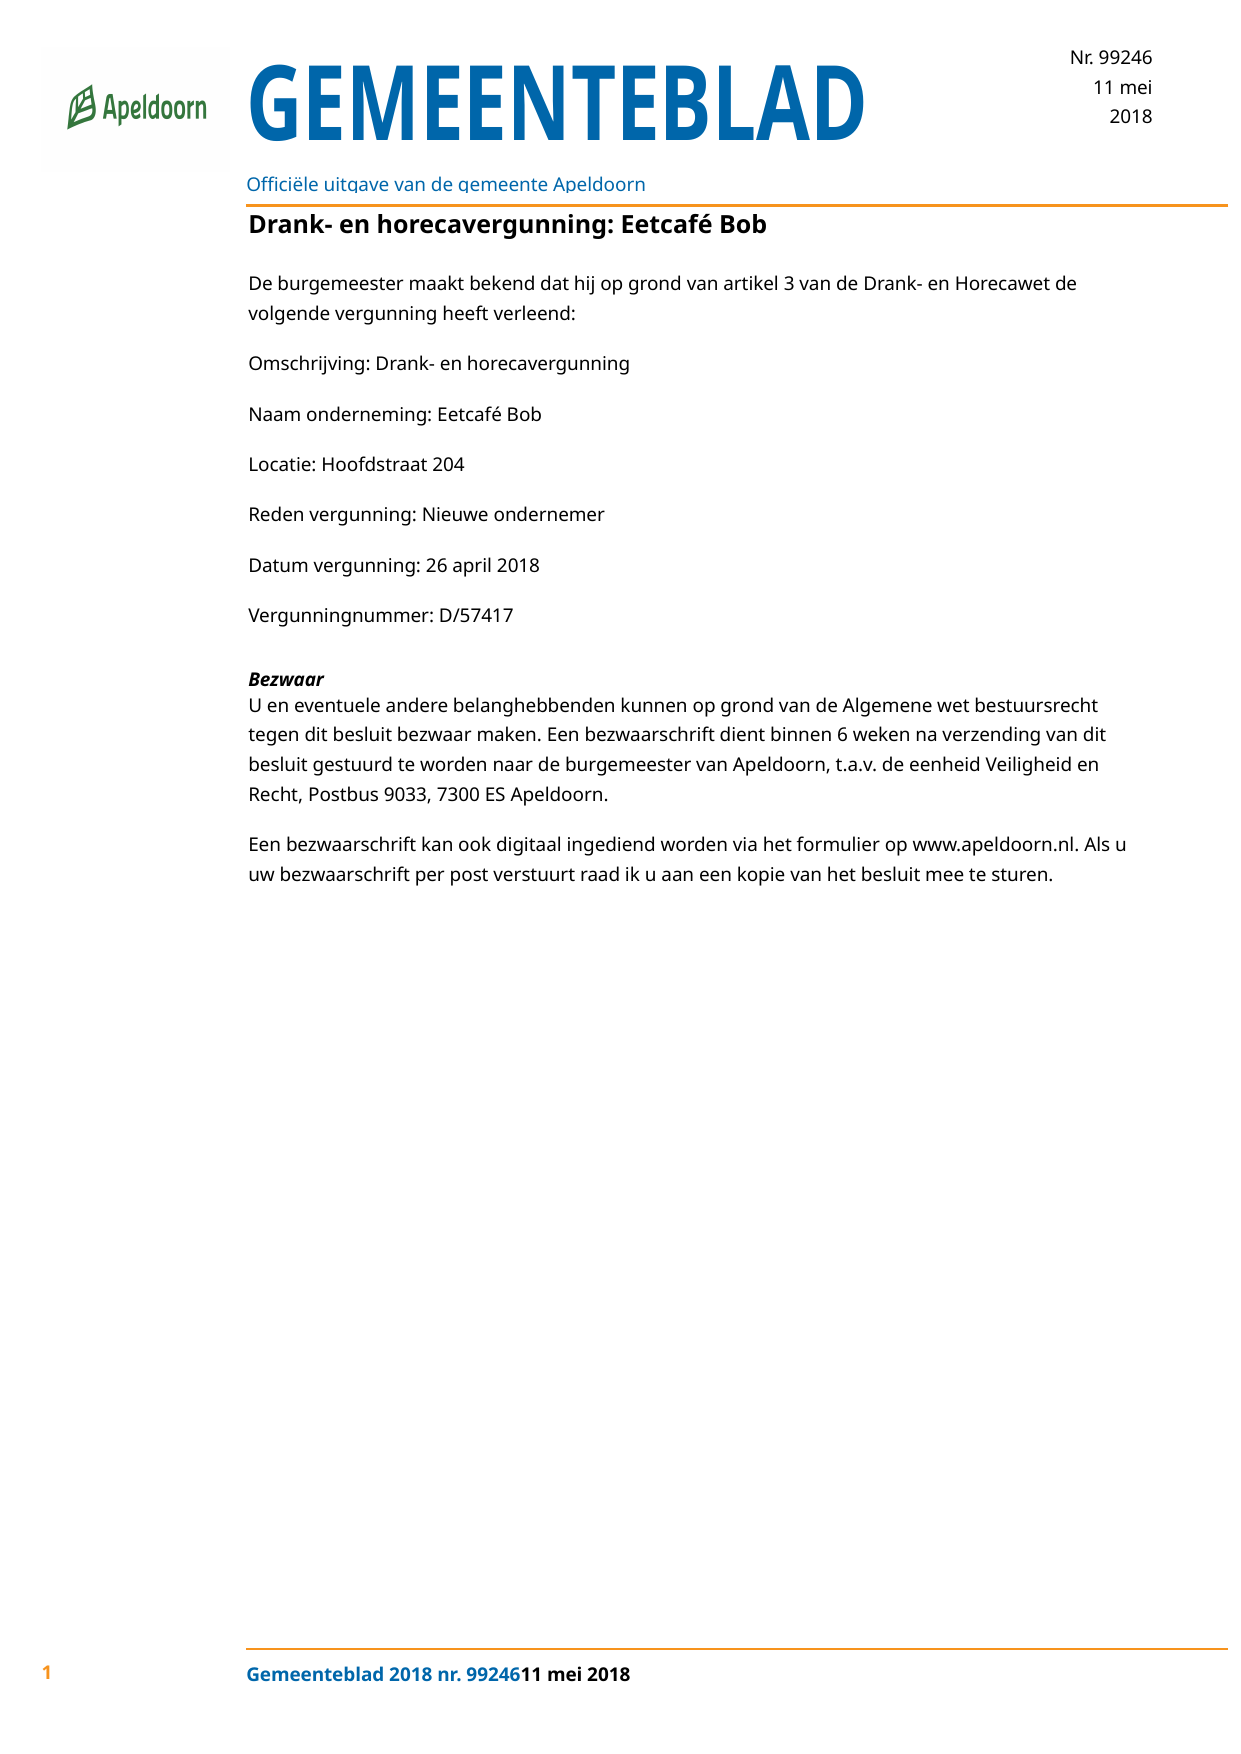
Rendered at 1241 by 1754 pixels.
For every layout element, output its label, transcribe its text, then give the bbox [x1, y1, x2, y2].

text Omschrijving: Drank- en horecavergunning [248, 350, 1152, 376]
text Bezwaar [248, 666, 1152, 692]
text Locatie: Hoofdstraat 204 [248, 451, 1152, 477]
picture [41, 47, 231, 172]
text Vergunningnummer: D/57417 [248, 602, 1152, 628]
text Naam onderneming: Eetcafé Bob [248, 401, 1152, 426]
text Datum vergunning: 26 april 2018 [248, 552, 1152, 578]
text Drank- en horecavergunning: Eetcafé Bob [248, 207, 1152, 241]
text De burgemeester maakt bekend dat hij op grond van artikel 3 van de Drank- en Horecawet de volgende vergunning heeft verleend: [248, 270, 1152, 326]
text Reden vergunning: Nieuwe ondernemer [248, 502, 1152, 527]
text Een bezwaarschrift kan ook digitaal ingediend worden via het formulier op www.apeldoorn.nl. Als u uw bezwaarschrift per post verstuurt raad ik u aan een kopie van het besluit mee te sturen. [248, 831, 1152, 887]
text U en eventuele andere belanghebbenden kunnen op grond van de Algemene wet bestuursrecht tegen dit besluit bezwaar maken. Een bezwaarschrift dient binnen 6 weken na verzending van dit besluit gestuurd te worden naar de burgemeester van Apeldoorn, t.a.v. de eenheid Veiligheid en Recht, Postbus 9033, 7300 ES Apeldoorn. [248, 692, 1152, 807]
